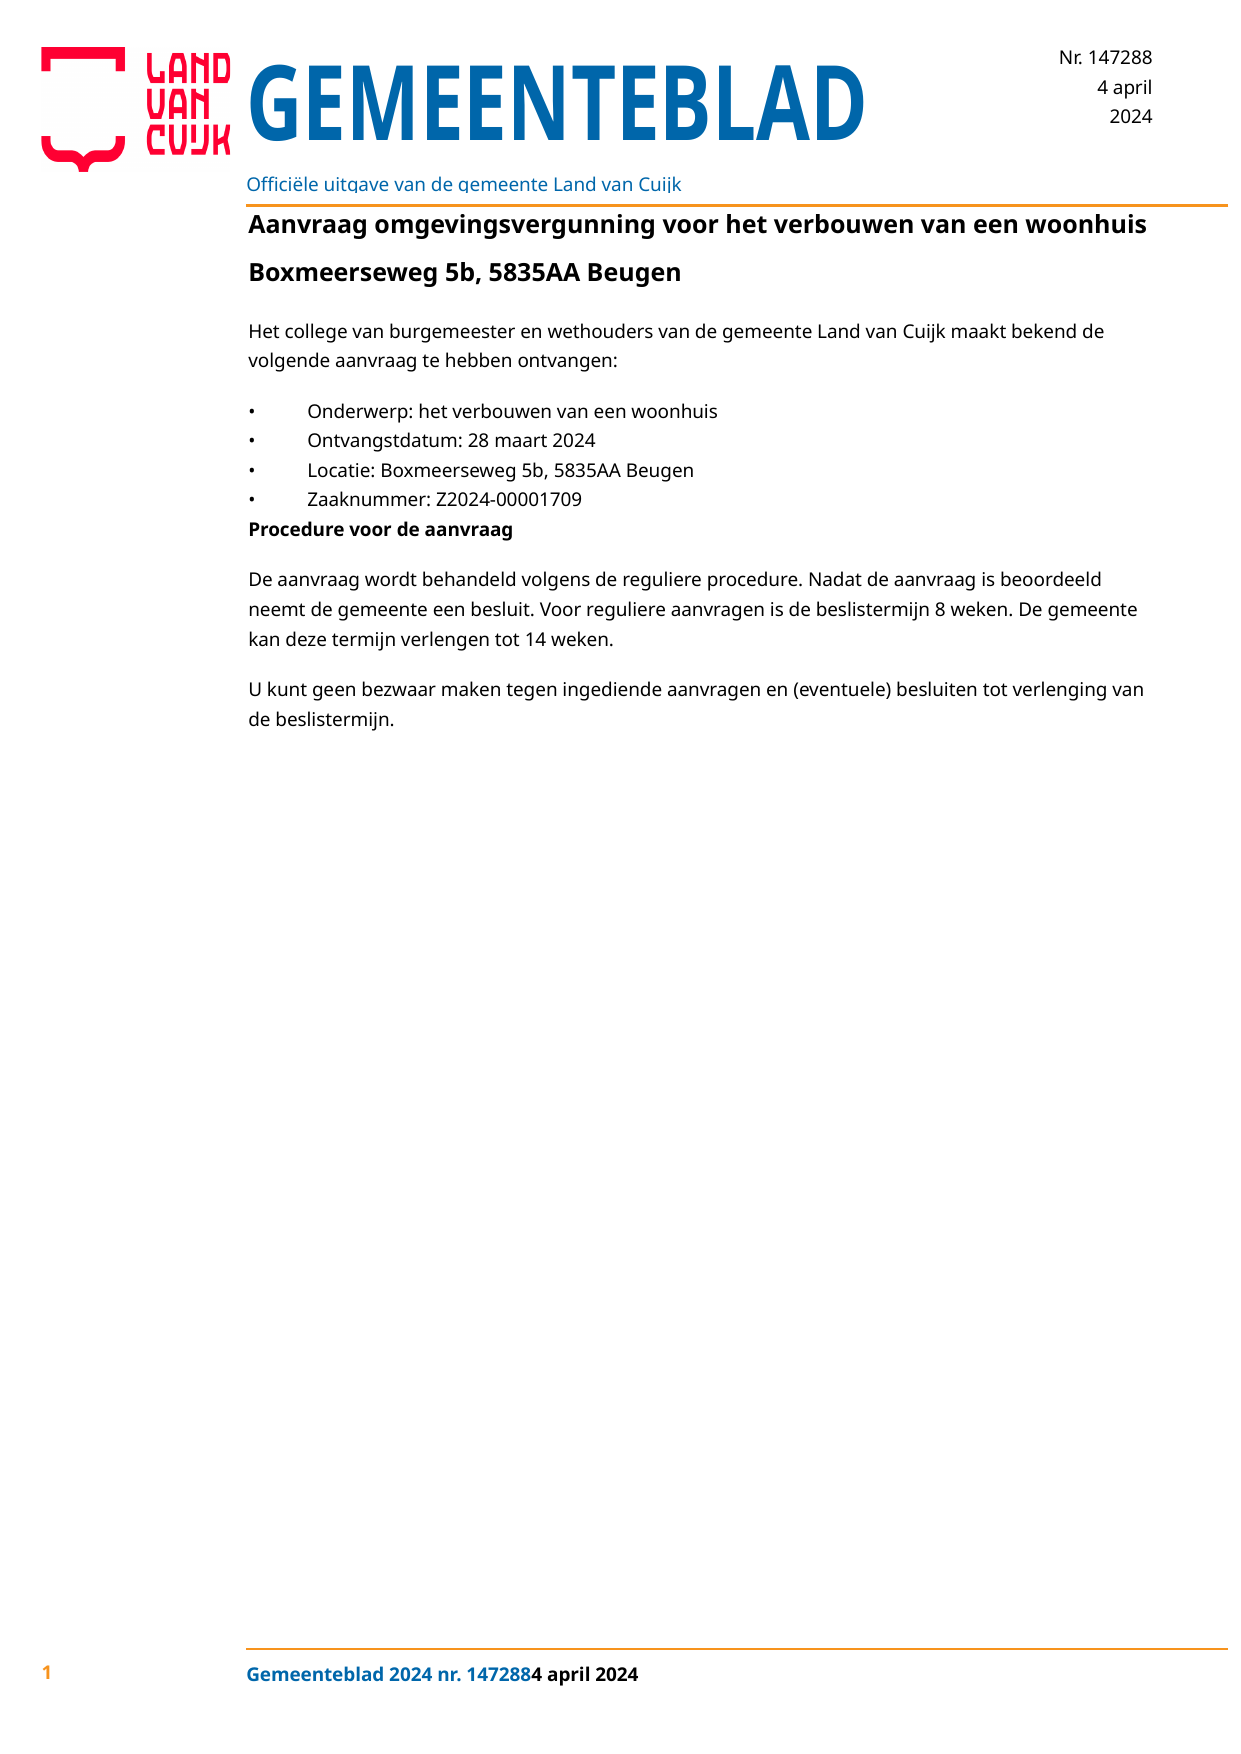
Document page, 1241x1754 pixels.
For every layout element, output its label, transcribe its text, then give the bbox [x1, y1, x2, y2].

text U kunt geen bezwaar maken tegen ingediende aanvragen en (eventuele) besluiten tot verlenging van de beslistermijn. [248, 676, 1152, 732]
text Aanvraag omgevingsvergunning voor het verbouwen van een woonhuis Boxmeerseweg 5b, 5835AA Beugen [248, 207, 1152, 288]
list Ontvangstdatum: 28 maart 2024 [248, 427, 1152, 453]
text Het college van burgemeester en wethouders van de gemeente Land van Cuijk maakt bekend de volgende aanvraag te hebben ontvangen: [248, 318, 1152, 373]
list Onderwerp: het verbouwen van een woonhuis [248, 398, 1152, 424]
list Zaaknummer: Z2024-00001709 [248, 487, 1152, 512]
text De aanvraag wordt behandeld volgens de reguliere procedure. Nadat de aanvraag is beoordeeld neemt de gemeente een besluit. Voor reguliere aanvragen is de beslistermijn 8 weken. De gemeente kan deze termijn verlengen tot 14 weken. [248, 567, 1152, 652]
list Locatie: Boxmeerseweg 5b, 5835AA Beugen [248, 457, 1152, 483]
text Procedure voor de aanvraag [248, 516, 1152, 542]
picture [41, 47, 231, 172]
